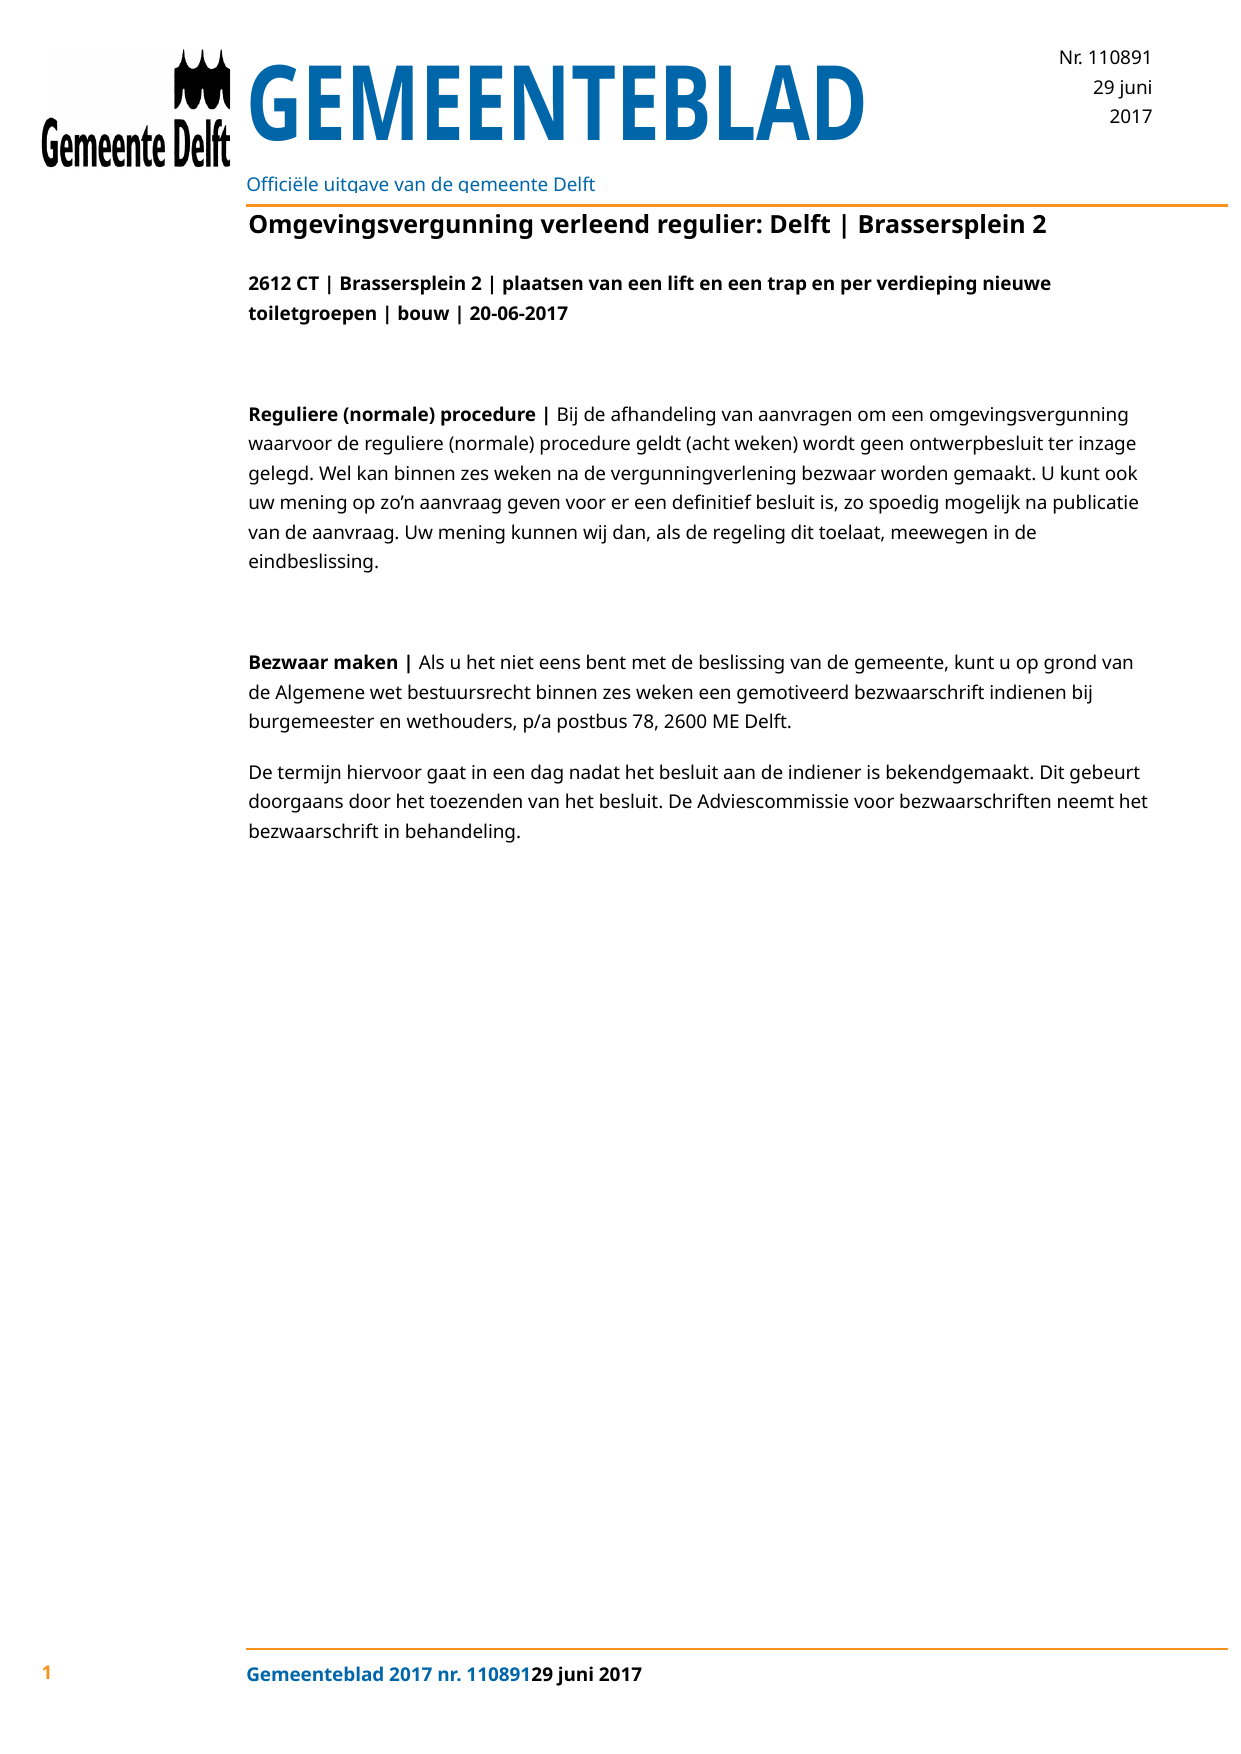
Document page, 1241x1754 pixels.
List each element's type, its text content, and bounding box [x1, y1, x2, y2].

text Bezwaar maken | Als u het niet eens bent met de beslissing van de gemeente, kunt u op grond van de Algemene wet bestuursrecht binnen zes weken een gemotiveerd bezwaarschrift indienen bij burgemeester en wethouders, p/a postbus 78, 2600 ME Delft. [248, 649, 1152, 734]
text De termijn hiervoor gaat in een dag nadat het besluit aan de indiener is bekendgemaakt. Dit gebeurt doorgaans door het toezenden van het besluit. De Adviescommissie voor bezwaarschriften neemt het bezwaarschrift in behandeling. [248, 759, 1152, 844]
text Omgevingsvergunning verleend regulier: Delft | Brassersplein 2 [248, 207, 1152, 241]
picture [41, 47, 231, 172]
text Reguliere (normale) procedure | Bij de afhandeling van aanvragen om een omgevingsvergunning waarvoor de reguliere (normale) procedure geldt (acht weken) wordt geen ontwerpbesluit ter inzage gelegd. Wel kan binnen zes weken na de vergunningverlening bezwaar worden gemaakt. U kunt ook uw mening op zo’n aanvraag geven voor er een definitief besluit is, zo spoedig mogelijk na publicatie van de aanvraag. Uw mening kunnen wij dan, als de regeling dit toelaat, meewegen in de eindbeslissing. [248, 401, 1152, 574]
text 2612 CT | Brassersplein 2 | plaatsen van een lift en een trap en per verdieping nieuwe toiletgroepen | bouw | 20-06-2017 [248, 270, 1152, 326]
